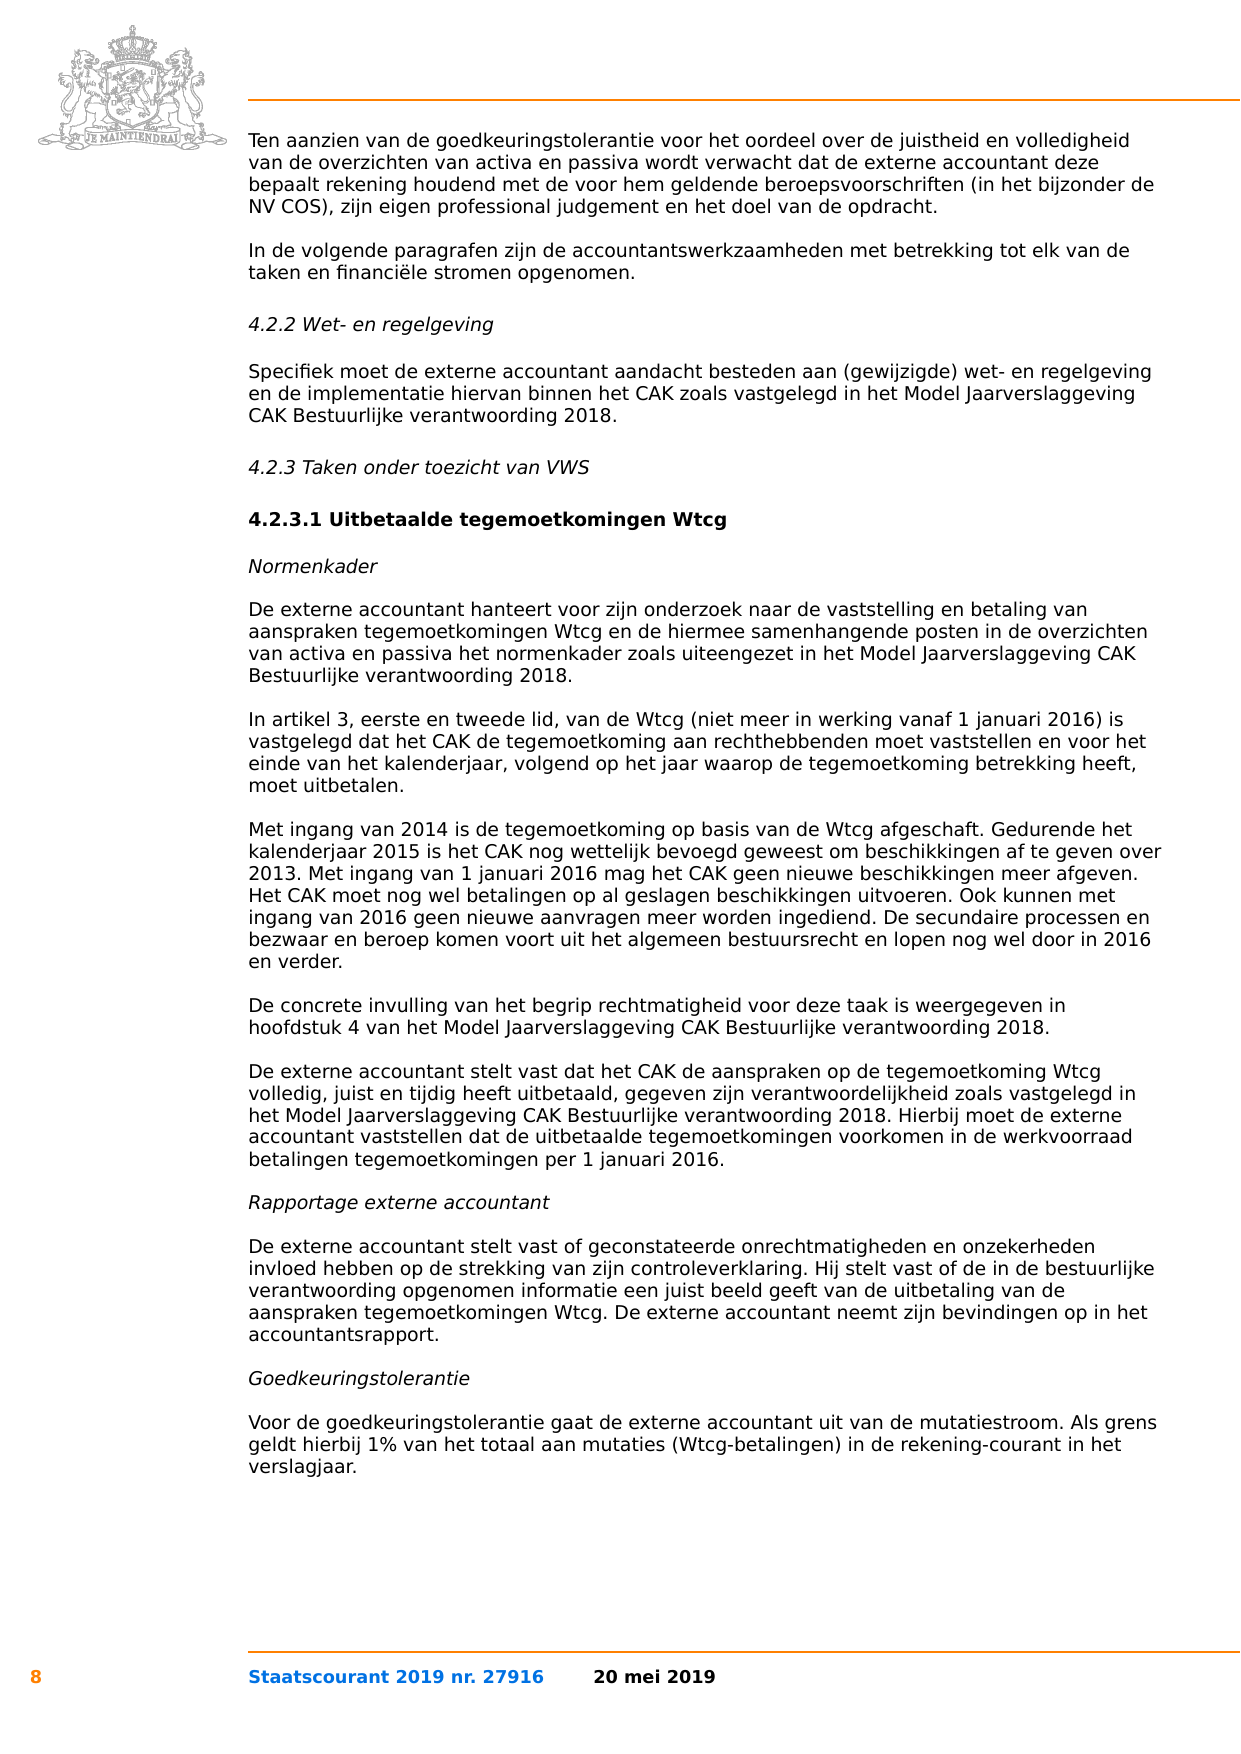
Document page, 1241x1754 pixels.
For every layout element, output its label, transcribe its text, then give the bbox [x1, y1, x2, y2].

text De concrete invulling van het begrip rechtmatigheid voor deze taak is weergegeven in hoofdstuk 4 van het Model Jaarverslaggeving CAK Bestuurlijke verantwoording 2018. [248, 995, 1163, 1039]
subtitle Rapportage externe accountant [248, 1192, 1163, 1214]
text Ten aanzien van de goedkeuringstolerantie voor het oordeel over de juistheid en volledigheid van de overzichten van activa en passiva wordt verwacht dat de externe accountant deze bepaalt rekening houdend met de voor hem geldende beroepsvoorschriften (in het bijzonder de NV COS), zijn eigen professional judgement en het doel van de opdracht. [248, 130, 1163, 218]
subtitle Goedkeuringstolerantie [248, 1368, 1163, 1390]
text Voor de goedkeuringstolerantie gaat de externe accountant uit van de mutatiestroom. Als grens geldt hierbij 1% van het totaal aan mutaties (Wtcg-betalingen) in de rekening-courant in het verslagjaar. [248, 1412, 1163, 1478]
picture [38, 25, 227, 150]
text De externe accountant stelt vast of geconstateerde onrechtmatigheden en onzekerheden invloed hebben op de strekking van zijn controleverklaring. Hij stelt vast of de in de bestuurlijke verantwoording opgenomen informatie een juist beeld geeft van de uitbetaling van de aanspraken tegemoetkomingen Wtcg. De externe accountant neemt zijn bevindingen op in het accountantsrapport. [248, 1236, 1163, 1346]
text De externe accountant stelt vast dat het CAK de aanspraken op de tegemoetkoming Wtcg volledig, juist en tijdig heeft uitbetaald, gegeven zijn verantwoordelijkheid zoals vastgelegd in het Model Jaarverslaggeving CAK Bestuurlijke verantwoording 2018. Hierbij moet de externe accountant vaststellen dat de uitbetaalde tegemoetkomingen voorkomen in de werkvoorraad betalingen tegemoetkomingen per 1 januari 2016. [248, 1061, 1163, 1170]
text De externe accountant hanteert voor zijn onderzoek naar de vaststelling en betaling van aanspraken tegemoetkomingen Wtcg en de hiermee samenhangende posten in de overzichten van activa en passiva het normenkader zoals uiteengezet in het Model Jaarverslaggeving CAK Bestuurlijke verantwoording 2018. [248, 599, 1163, 687]
subtitle 4.2.3 Taken onder toezicht van VWS [248, 457, 1163, 478]
subtitle 4.2.3.1 Uitbetaalde tegemoetkomingen Wtcg [248, 508, 1163, 531]
text Met ingang van 2014 is de tegemoetkoming op basis van de Wtcg afgeschaft. Gedurende het kalenderjaar 2015 is het CAK nog wettelijk bevoegd geweest om beschikkingen af te geven over 2013. Met ingang van 1 januari 2016 mag het CAK geen nieuwe beschikkingen meer afgeven. Het CAK moet nog wel betalingen op al geslagen beschikkingen uitvoeren. Ook kunnen met ingang van 2016 geen nieuwe aanvragen meer worden ingediend. De secundaire processen en bezwaar en beroep komen voort uit het algemeen bestuursrecht en lopen nog wel door in 2016 en verder. [248, 819, 1163, 973]
subtitle Normenkader [248, 556, 1163, 577]
subtitle 4.2.2 Wet- en regelgeving [248, 314, 1163, 336]
text In artikel 3, eerste en tweede lid, van de Wtcg (niet meer in werking vanaf 1 januari 2016) is vastgelegd dat het CAK de tegemoetkoming aan rechthebbenden moet vaststellen en voor het einde van het kalenderjaar, volgend op het jaar waarop de tegemoetkoming betrekking heeft, moet uitbetalen. [248, 709, 1163, 797]
text Specifiek moet de externe accountant aandacht besteden aan (gewijzigde) wet- en regelgeving en de implementatie hiervan binnen het CAK zoals vastgelegd in het Model Jaarverslaggeving CAK Bestuurlijke verantwoording 2018. [248, 361, 1163, 427]
text In de volgende paragrafen zijn de accountantswerkzaamheden met betrekking tot elk van de taken en financiële stromen opgenomen. [248, 240, 1163, 284]
